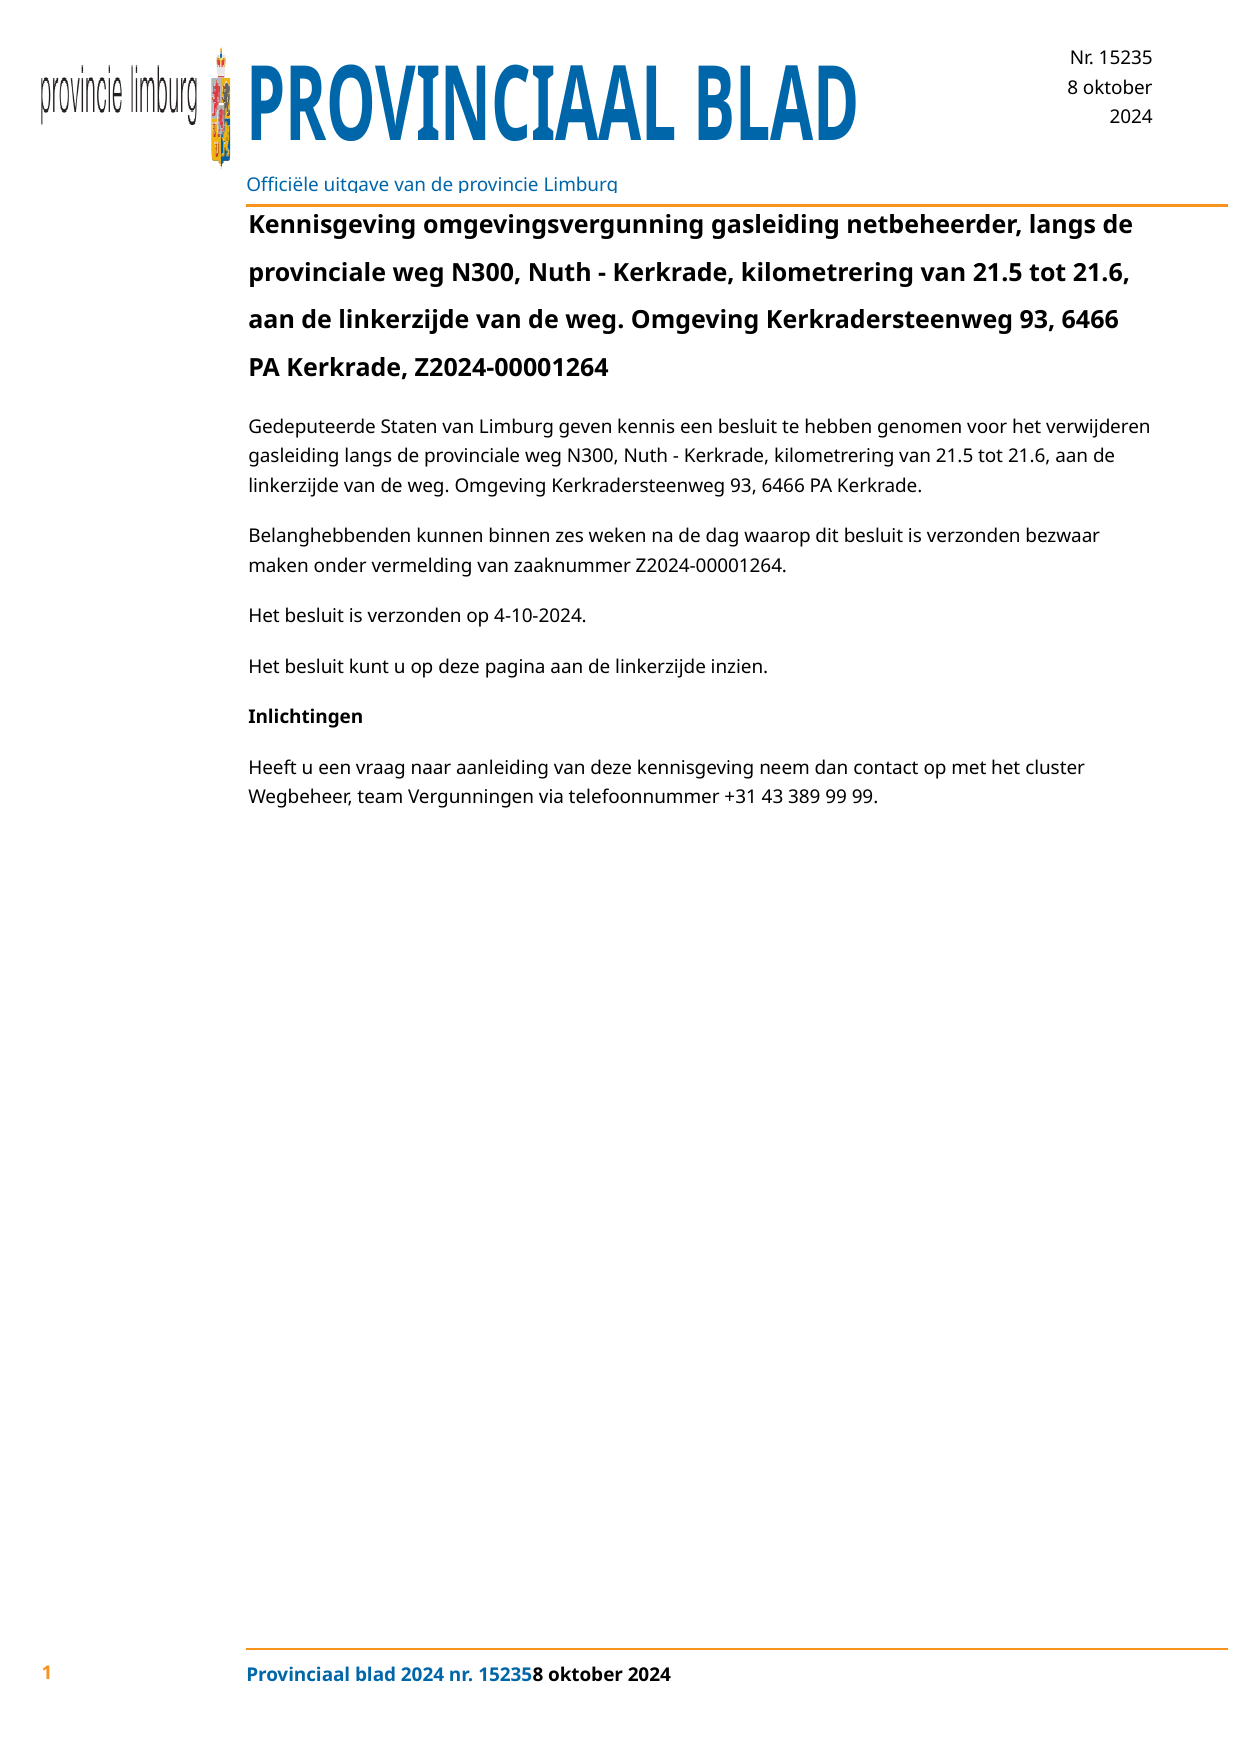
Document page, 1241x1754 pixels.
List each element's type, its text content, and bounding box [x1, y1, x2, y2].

text Het besluit is verzonden op 4-10-2024. [248, 603, 1152, 628]
picture [41, 47, 231, 172]
text Belanghebbenden kunnen binnen zes weken na de dag waarop dit besluit is verzonden bezwaar maken onder vermelding van zaaknummer Z2024-00001264. [248, 523, 1152, 578]
text Gedeputeerde Staten van Limburg geven kennis een besluit te hebben genomen voor het verwijderen gasleiding langs de provinciale weg N300, Nuth - Kerkrade, kilometrering van 21.5 tot 21.6, aan de linkerzijde van de weg. Omgeving Kerkradersteenweg 93, 6466 PA Kerkrade. [248, 413, 1152, 498]
text Het besluit kunt u op deze pagina aan de linkerzijde inzien. [248, 653, 1152, 679]
text Heeft u een vraag naar aanleiding van deze kennisgeving neem dan contact op met het cluster Wegbeheer, team Vergunningen via telefoonnummer +31 43 389 99 99. [248, 754, 1152, 809]
text Inlichtingen [248, 703, 1152, 729]
text Kennisgeving omgevingsvergunning gasleiding netbeheerder, langs de provinciale weg N300, Nuth - Kerkrade, kilometrering van 21.5 tot 21.6, aan de linkerzijde van de weg. Omgeving Kerkradersteenweg 93, 6466 PA Kerkrade, Z2024-00001264 [248, 207, 1152, 384]
